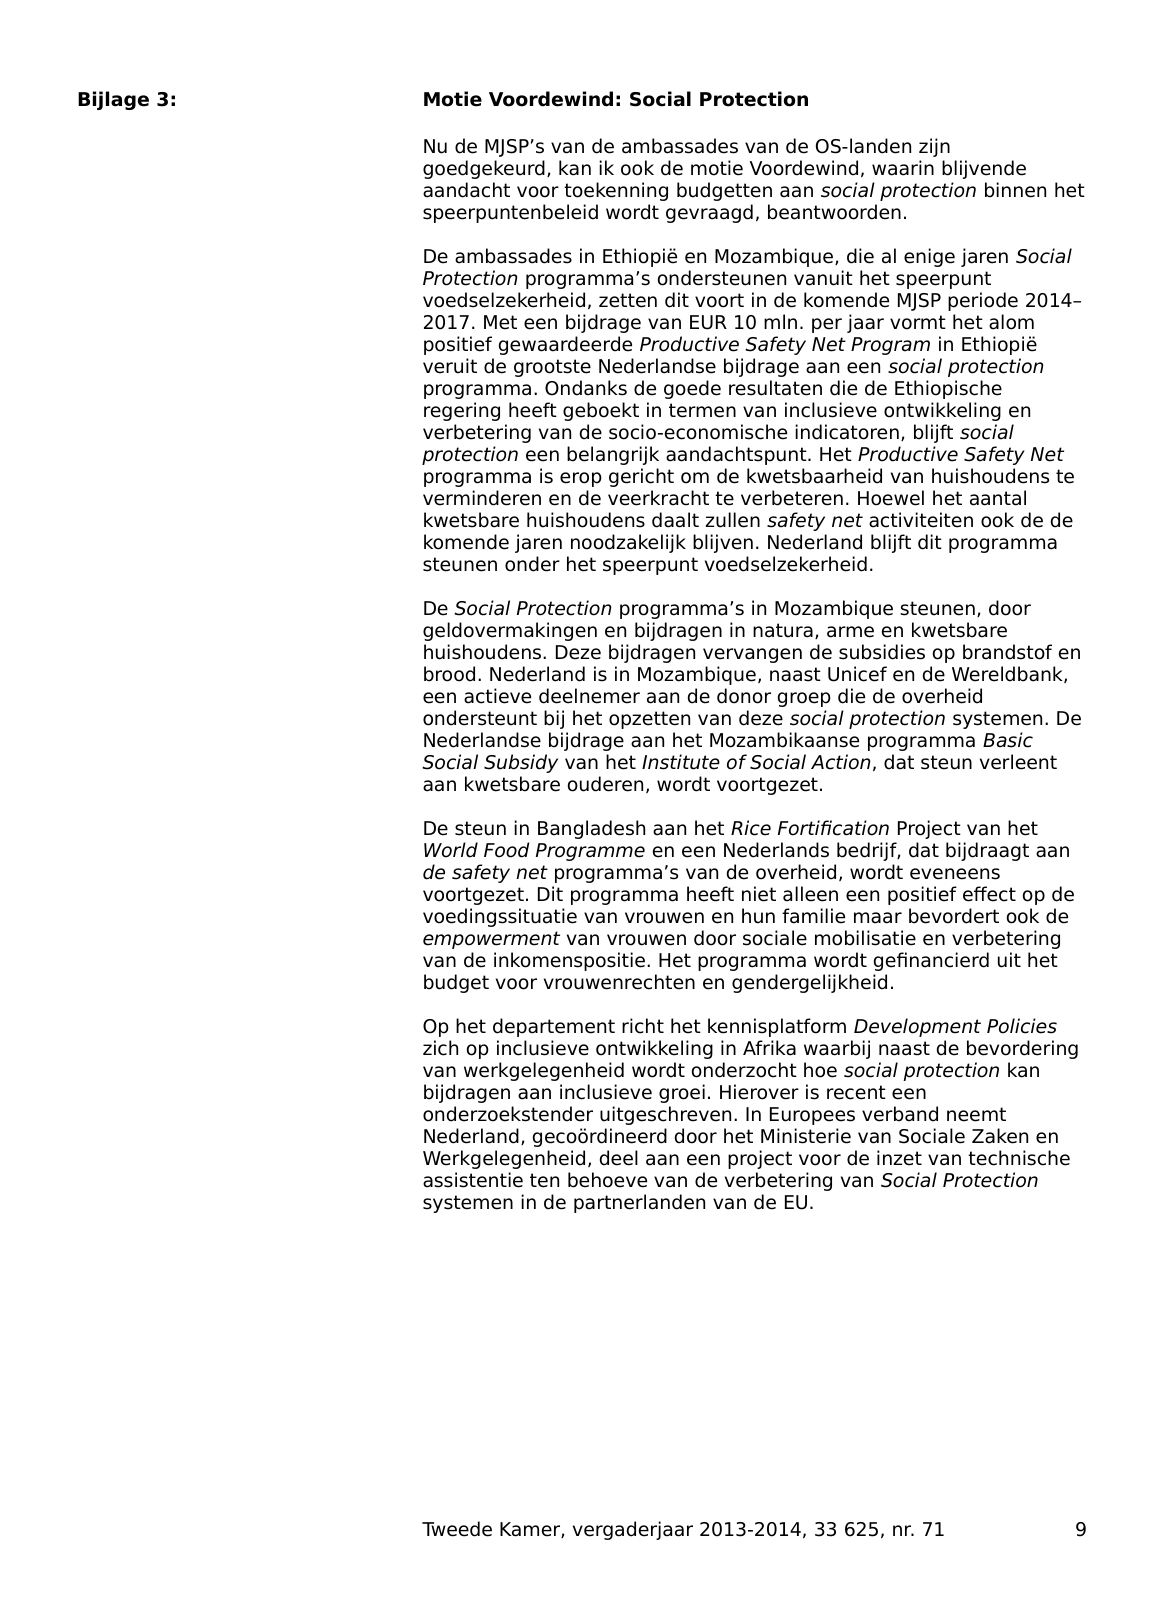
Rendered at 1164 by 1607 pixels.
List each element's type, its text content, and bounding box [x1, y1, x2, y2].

text Nu de MJSP’s van de ambassades van de OS-landen zijn goedgekeurd, kan ik ook de motie Voordewind, waarin blijvende aandacht voor toekenning budgetten aan social protection binnen het speerpuntenbeleid wordt gevraagd, beantwoorden. [422, 136, 1087, 224]
text Op het departement richt het kennisplatform Development Policies zich op inclusieve ontwikkeling in Afrika waarbij naast de bevordering van werkgelegenheid wordt onderzocht hoe social protection kan bijdragen aan inclusieve groei. Hierover is recent een onderzoekstender uitgeschreven. In Europees verband neemt Nederland, gecoördineerd door het Ministerie van Sociale Zaken en Werkgelegenheid, deel aan een project voor de inzet van technische assistentie ten behoeve van de verbetering van Social Protection systemen in de partnerlanden van de EU. [422, 1016, 1087, 1214]
text De Social Protection programma’s in Mozambique steunen, door geldovermakingen en bijdragen in natura, arme en kwetsbare huishoudens. Deze bijdragen vervangen de subsidies op brandstof en brood. Nederland is in Mozambique, naast Unicef en de Wereldbank, een actieve deelnemer aan de donor groep die de overheid ondersteunt bij het opzetten van deze social protection systemen. De Nederlandse bijdrage aan het Mozambikaanse programma Basic Social Subsidy van het Institute of Social Action, dat steun verleent aan kwetsbare ouderen, wordt voortgezet. [422, 598, 1087, 796]
text De ambassades in Ethiopië en Mozambique, die al enige jaren Social Protection programma’s ondersteunen vanuit het speerpunt voedselzekerheid, zetten dit voort in de komende MJSP periode 2014–2017. Met een bijdrage van EUR 10 mln. per jaar vormt het alom positief gewaardeerde Productive Safety Net Program in Ethiopië veruit de grootste Nederlandse bijdrage aan een social protection programma. Ondanks de goede resultaten die de Ethiopische regering heeft geboekt in termen van inclusieve ontwikkeling en verbetering van de socio-economische indicatoren, blijft social protection een belangrijk aandachtspunt. Het Productive Safety Net programma is erop gericht om de kwetsbaarheid van huishoudens te verminderen en de veerkracht te verbeteren. Hoewel het aantal kwetsbare huishoudens daalt zullen safety net activiteiten ook de de komende jaren noodzakelijk blijven. Nederland blijft dit programma steunen onder het speerpunt voedselzekerheid. [422, 246, 1087, 576]
subtitle Bijlage 3: Motie Voordewind: Social Protection [77, 89, 1087, 111]
text De steun in Bangladesh aan het Rice Fortification Project van het World Food Programme en een Nederlands bedrijf, dat bijdraagt aan de safety net programma’s van de overheid, wordt eveneens voortgezet. Dit programma heeft niet alleen een positief effect op de voedingssituatie van vrouwen en hun familie maar bevordert ook de empowerment van vrouwen door sociale mobilisatie en verbetering van de inkomenspositie. Het programma wordt gefinancierd uit het budget voor vrouwenrechten en gendergelijkheid. [422, 818, 1087, 994]
